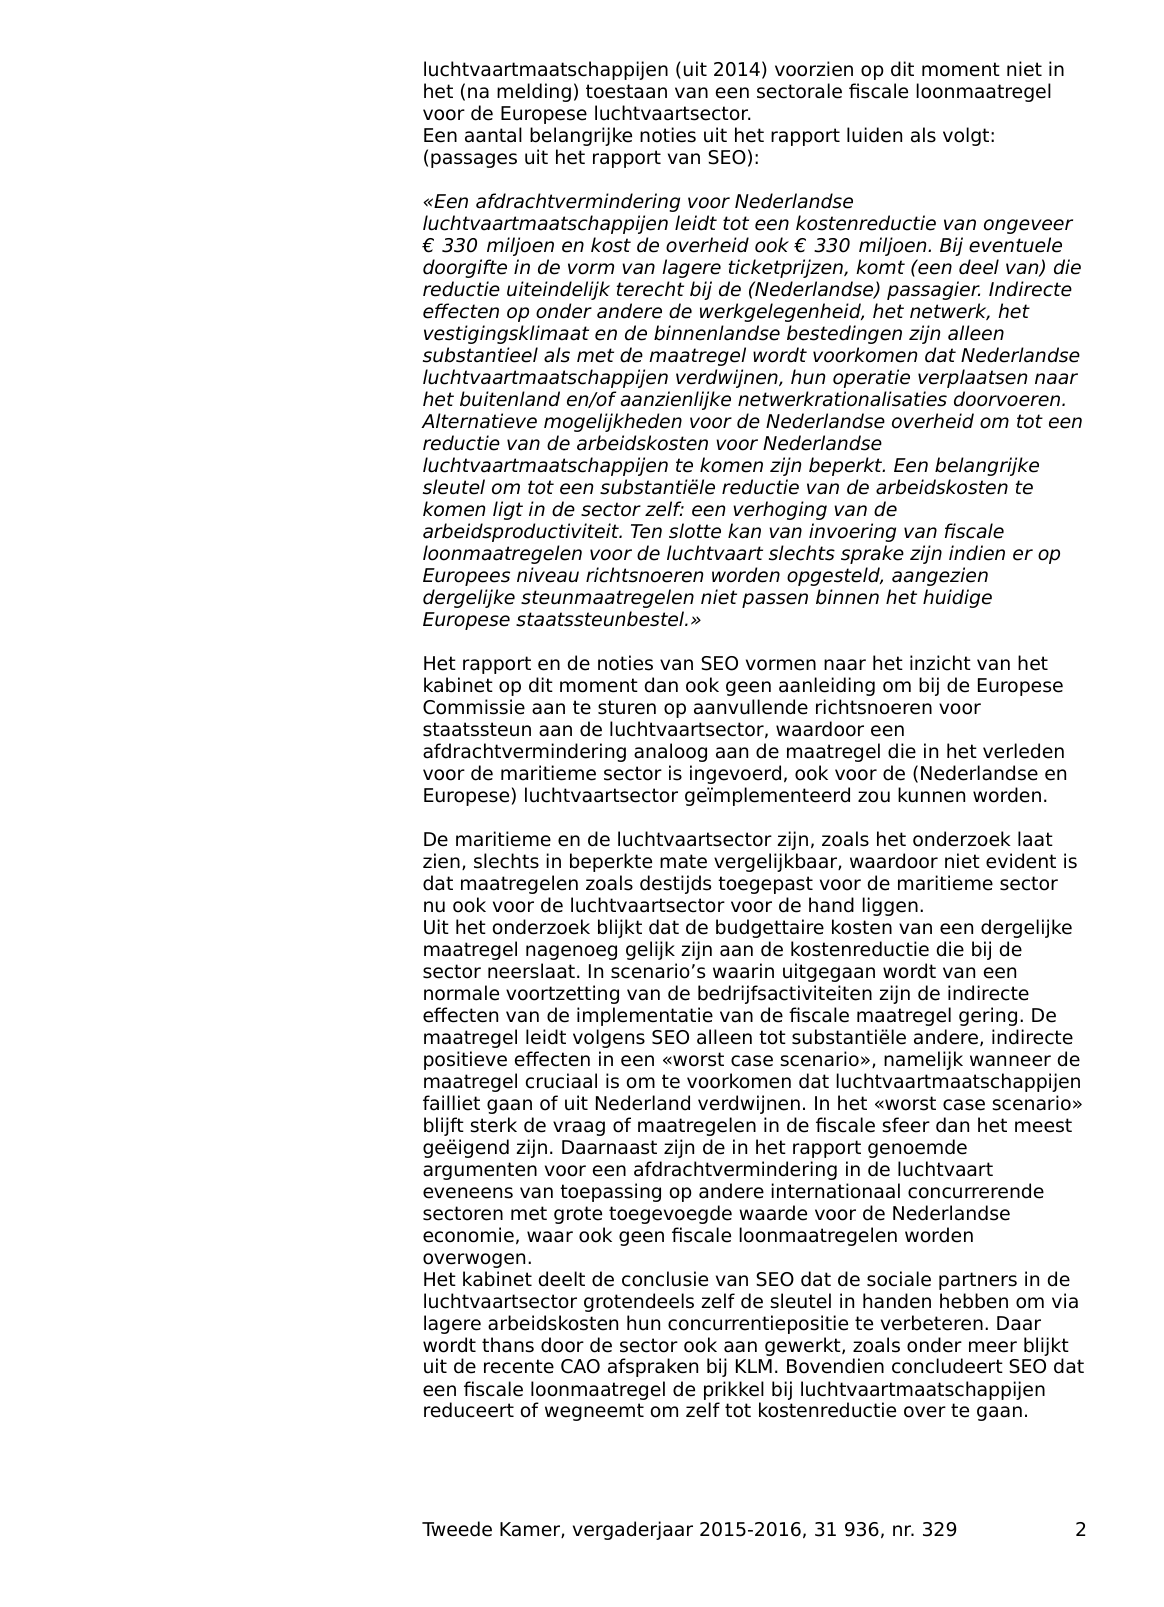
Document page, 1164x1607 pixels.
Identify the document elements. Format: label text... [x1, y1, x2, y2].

text luchtvaartmaatschappijen (uit 2014) voorzien op dit moment niet in het (na melding) toestaan van een sectorale fiscale loonmaatregel voor de Europese luchtvaartsector. [422, 59, 1087, 125]
text Het kabinet deelt de conclusie van SEO dat de sociale partners in de luchtvaartsector grotendeels zelf de sleutel in handen hebben om via lagere arbeidskosten hun concurrentiepositie te verbeteren. Daar wordt thans door de sector ook aan gewerkt, zoals onder meer blijkt uit de recente CAO afspraken bij KLM. Bovendien concludeert SEO dat een fiscale loonmaatregel de prikkel bij luchtvaartmaatschappijen reduceert of wegneemt om zelf tot kostenreductie over te gaan. [422, 1268, 1087, 1422]
text Een aantal belangrijke noties uit het rapport luiden als volgt: (passages uit het rapport van SEO): [422, 125, 1087, 169]
text «Een afdrachtvermindering voor Nederlandse luchtvaartmaatschappijen leidt tot een kostenreductie van ongeveer € 330 miljoen en kost de overheid ook € 330 miljoen. Bij eventuele doorgifte in de vorm van lagere ticketprijzen, komt (een deel van) die reductie uiteindelijk terecht bij de (Nederlandse) passagier. Indirecte effecten op onder andere de werkgelegenheid, het netwerk, het vestigingsklimaat en de binnenlandse bestedingen zijn alleen substantieel als met de maatregel wordt voorkomen dat Nederlandse luchtvaartmaatschappijen verdwijnen, hun operatie verplaatsen naar het buitenland en/of aanzienlijke netwerkrationalisaties doorvoeren. Alternatieve mogelijkheden voor de Nederlandse overheid om tot een reductie van de arbeidskosten voor Nederlandse luchtvaartmaatschappijen te komen zijn beperkt. Een belangrijke sleutel om tot een substantiële reductie van de arbeidskosten te komen ligt in de sector zelf: een verhoging van de arbeidsproductiviteit. Ten slotte kan van invoering van fiscale loonmaatregelen voor de luchtvaart slechts sprake zijn indien er op Europees niveau richtsnoeren worden opgesteld, aangezien dergelijke steunmaatregelen niet passen binnen het huidige Europese staatssteunbestel.» [422, 191, 1087, 631]
text De maritieme en de luchtvaartsector zijn, zoals het onderzoek laat zien, slechts in beperkte mate vergelijkbaar, waardoor niet evident is dat maatregelen zoals destijds toegepast voor de maritieme sector nu ook voor de luchtvaartsector voor de hand liggen. [422, 829, 1087, 917]
text Het rapport en de noties van SEO vormen naar het inzicht van het kabinet op dit moment dan ook geen aanleiding om bij de Europese Commissie aan te sturen op aanvullende richtsnoeren voor staatssteun aan de luchtvaartsector, waardoor een afdrachtvermindering analoog aan de maatregel die in het verleden voor de maritieme sector is ingevoerd, ook voor de (Nederlandse en Europese) luchtvaartsector geïmplementeerd zou kunnen worden. [422, 653, 1087, 807]
text Uit het onderzoek blijkt dat de budgettaire kosten van een dergelijke maatregel nagenoeg gelijk zijn aan de kostenreductie die bij de sector neerslaat. In scenario’s waarin uitgegaan wordt van een normale voortzetting van de bedrijfsactiviteiten zijn de indirecte effecten van de implementatie van de fiscale maatregel gering. De maatregel leidt volgens SEO alleen tot substantiële andere, indirecte positieve effecten in een «worst case scenario», namelijk wanneer de maatregel cruciaal is om te voorkomen dat luchtvaartmaatschappijen failliet gaan of uit Nederland verdwijnen. In het «worst case scenario» blijft sterk de vraag of maatregelen in de fiscale sfeer dan het meest geëigend zijn. Daarnaast zijn de in het rapport genoemde argumenten voor een afdrachtvermindering in de luchtvaart eveneens van toepassing op andere internationaal concurrerende sectoren met grote toegevoegde waarde voor de Nederlandse economie, waar ook geen fiscale loonmaatregelen worden overwogen. [422, 917, 1087, 1268]
